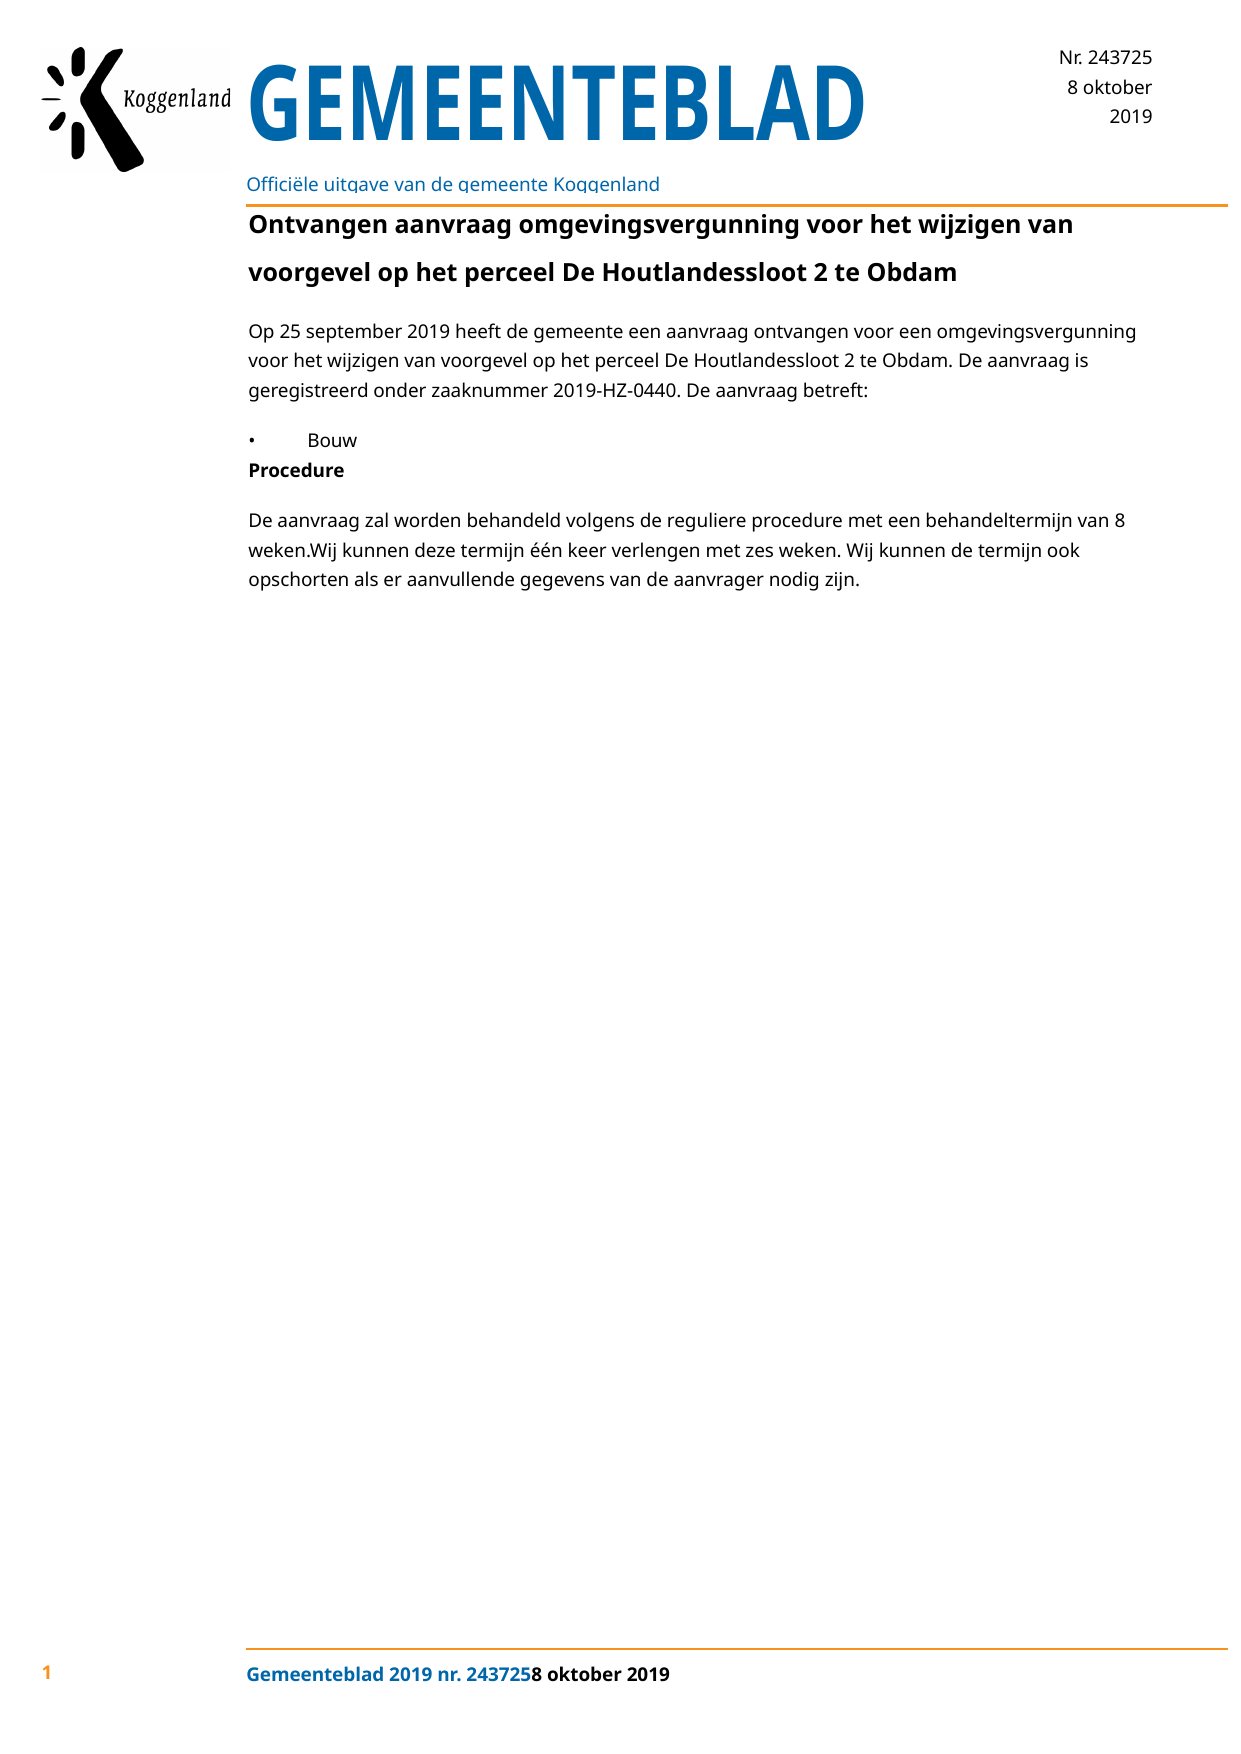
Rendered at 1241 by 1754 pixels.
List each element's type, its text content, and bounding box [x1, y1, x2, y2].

text Ontvangen aanvraag omgevingsvergunning voor het wijzigen van voorgevel op het perceel De Houtlandessloot 2 te Obdam [248, 207, 1152, 288]
list Bouw [248, 427, 1152, 453]
text De aanvraag zal worden behandeld volgens de reguliere procedure met een behandeltermijn van 8 weken.Wij kunnen deze termijn één keer verlengen met zes weken. Wij kunnen de termijn ook opschorten als er aanvullende gegevens van de aanvrager nodig zijn. [248, 507, 1152, 592]
picture [41, 47, 231, 172]
text Op 25 september 2019 heeft de gemeente een aanvraag ontvangen voor een omgevingsvergunning voor het wijzigen van voorgevel op het perceel De Houtlandessloot 2 te Obdam. De aanvraag is geregistreerd onder zaaknummer 2019-HZ-0440. De aanvraag betreft: [248, 318, 1152, 403]
text Procedure [248, 457, 1152, 483]
